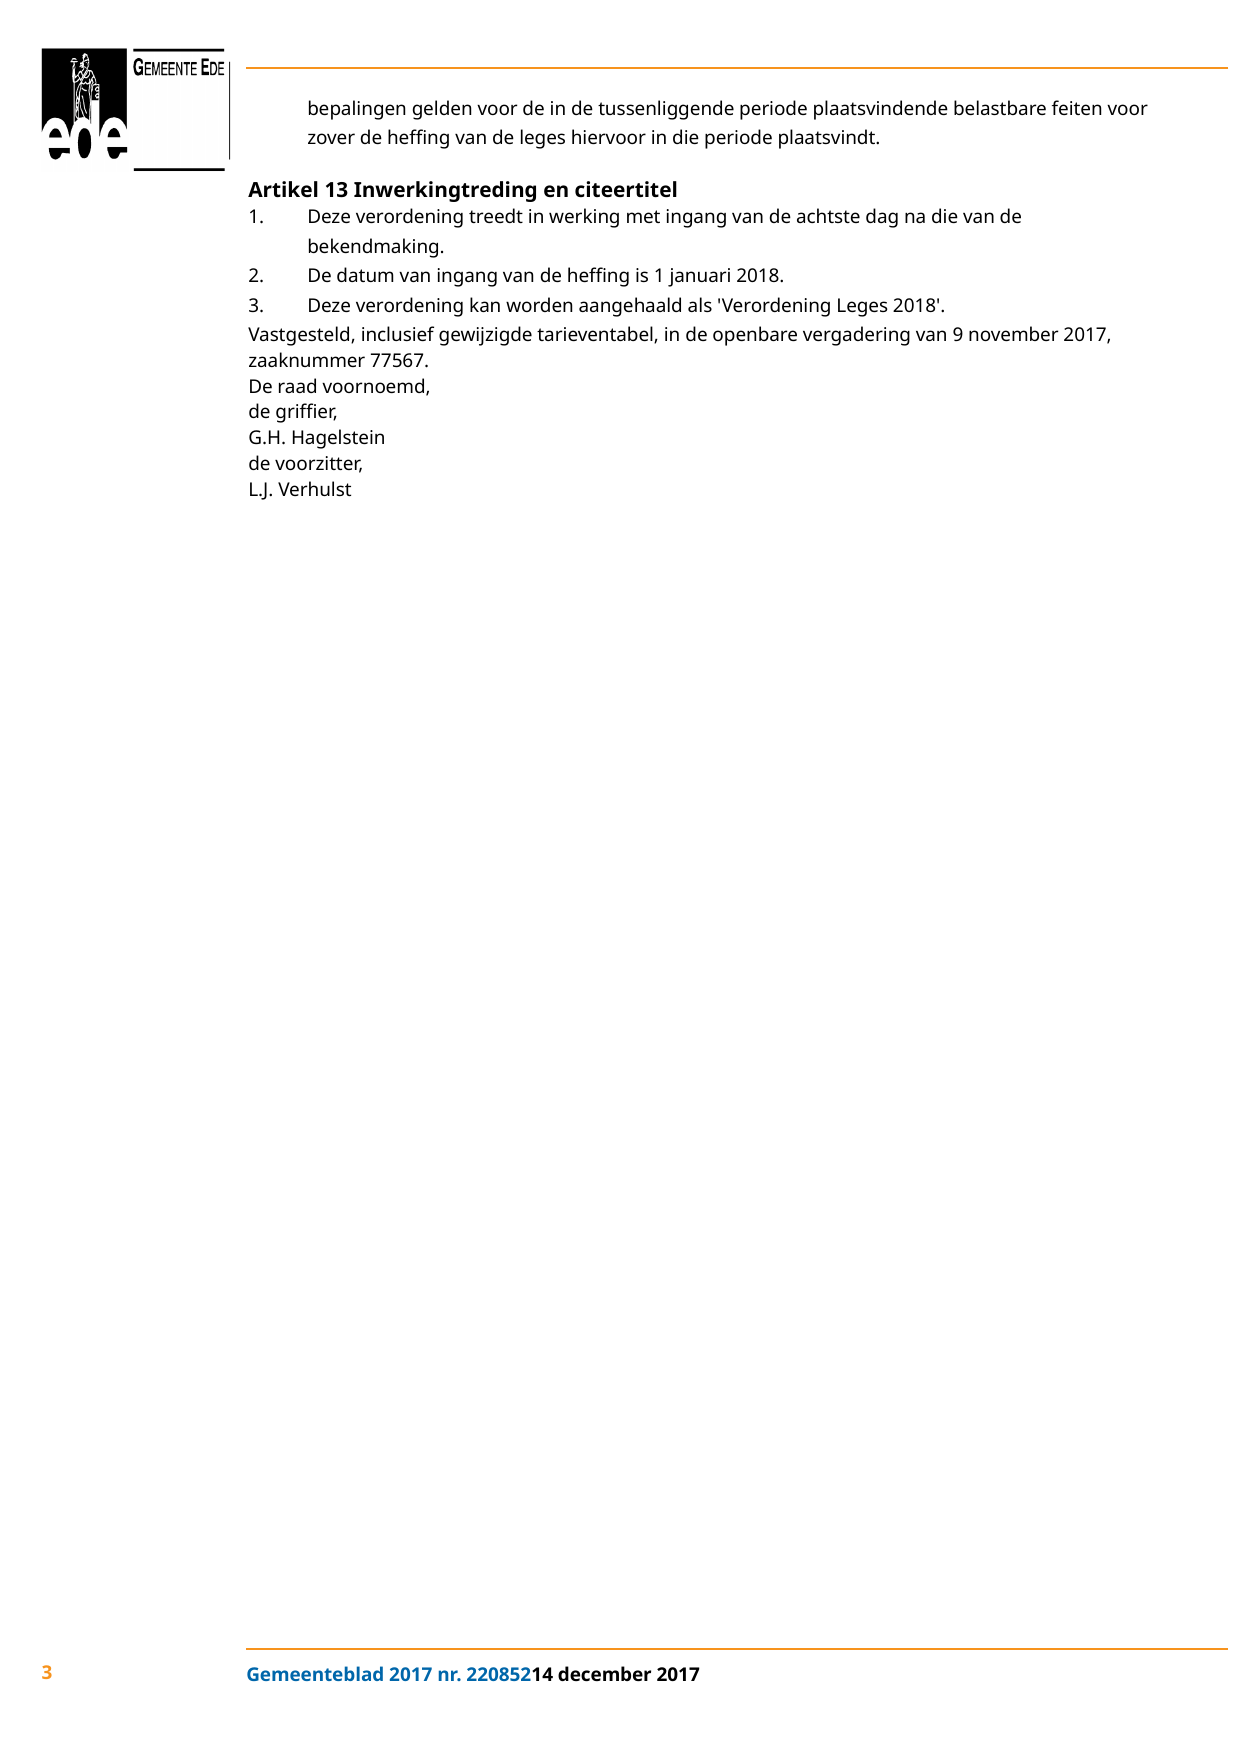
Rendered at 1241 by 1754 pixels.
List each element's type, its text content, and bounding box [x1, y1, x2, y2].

picture [41, 47, 231, 172]
list Deze verordening treedt in werking met ingang van de achtste dag na die van de bekendmaking. [248, 203, 1152, 258]
text Artikel 13 Inwerkingtreding en citeertitel [248, 175, 1152, 203]
text de griffier, [248, 399, 1152, 424]
list Deze verordening kan worden aangehaald als 'Verordening Leges 2018'. [248, 292, 1152, 318]
text L.J. Verhulst [248, 476, 1152, 502]
text De raad voornoemd, [248, 373, 1152, 399]
list De datum van ingang van de heffing is 1 januari 2018. [248, 262, 1152, 288]
text Vastgesteld, inclusief gewijzigde tarieventabel, in de openbare vergadering van 9 november 2017, zaaknummer 77567. [248, 322, 1152, 373]
text de voorzitter, [248, 450, 1152, 476]
list bepalingen gelden voor de in de tussenliggende periode plaatsvindende belastbare feiten voor zover de heffing van de leges hiervoor in die periode plaatsvindt. [248, 95, 1152, 150]
text G.H. Hagelstein [248, 424, 1152, 450]
